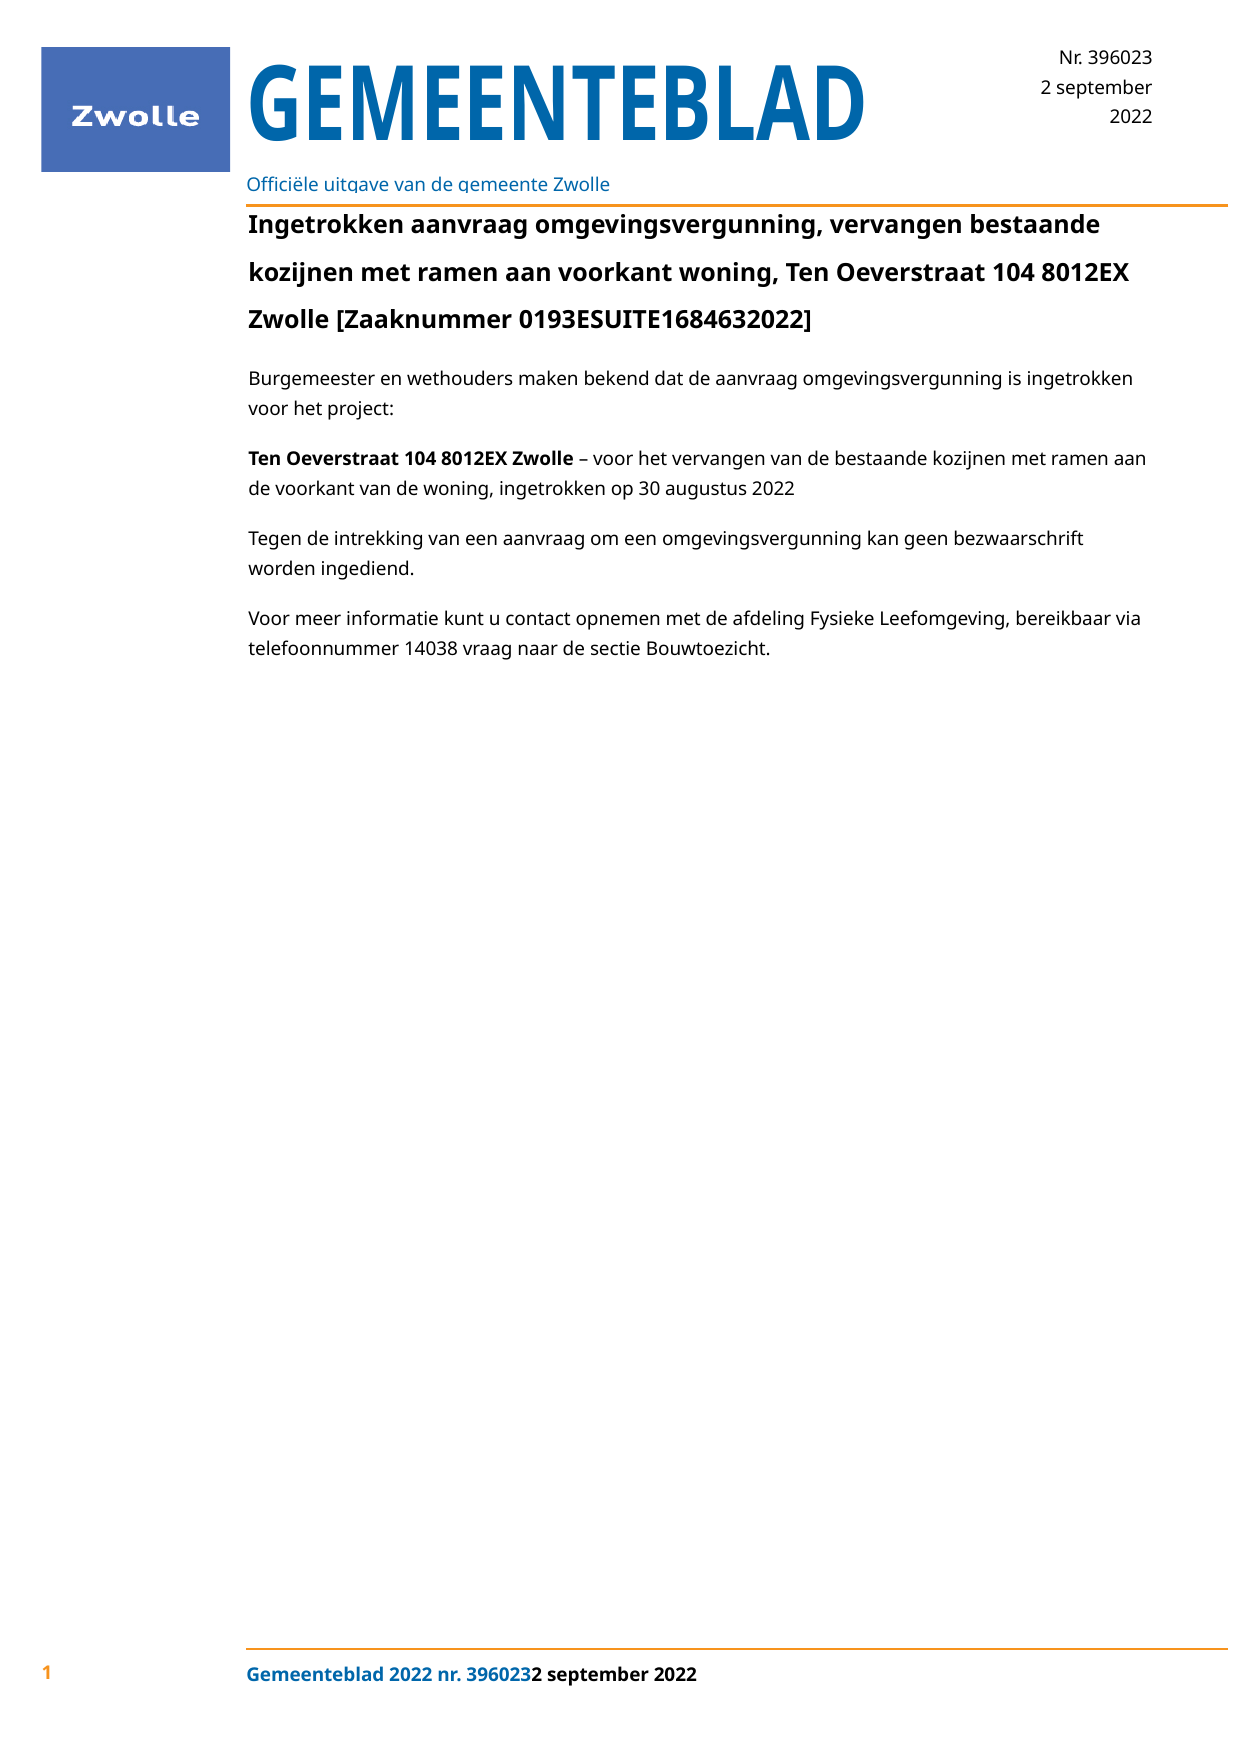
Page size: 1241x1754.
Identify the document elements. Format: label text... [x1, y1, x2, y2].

text Tegen de intrekking van een aanvraag om een omgevingsvergunning kan geen bezwaarschrift worden ingediend. [248, 526, 1152, 581]
text Voor meer informatie kunt u contact opnemen met de afdeling Fysieke Leefomgeving, bereikbaar via telefoonnummer 14038 vraag naar de sectie Bouwtoezicht. [248, 606, 1152, 661]
picture [41, 47, 231, 172]
text Ingetrokken aanvraag omgevingsvergunning, vervangen bestaande kozijnen met ramen aan voorkant woning, Ten Oeverstraat 104 8012EX Zwolle [Zaaknummer 0193ESUITE1684632022] [248, 207, 1152, 336]
text Ten Oeverstraat 104 8012EX Zwolle – voor het vervangen van de bestaande kozijnen met ramen aan de voorkant van de woning, ingetrokken op 30 augustus 2022 [248, 446, 1152, 501]
text Burgemeester en wethouders maken bekend dat de aanvraag omgevingsvergunning is ingetrokken voor het project: [248, 366, 1152, 421]
